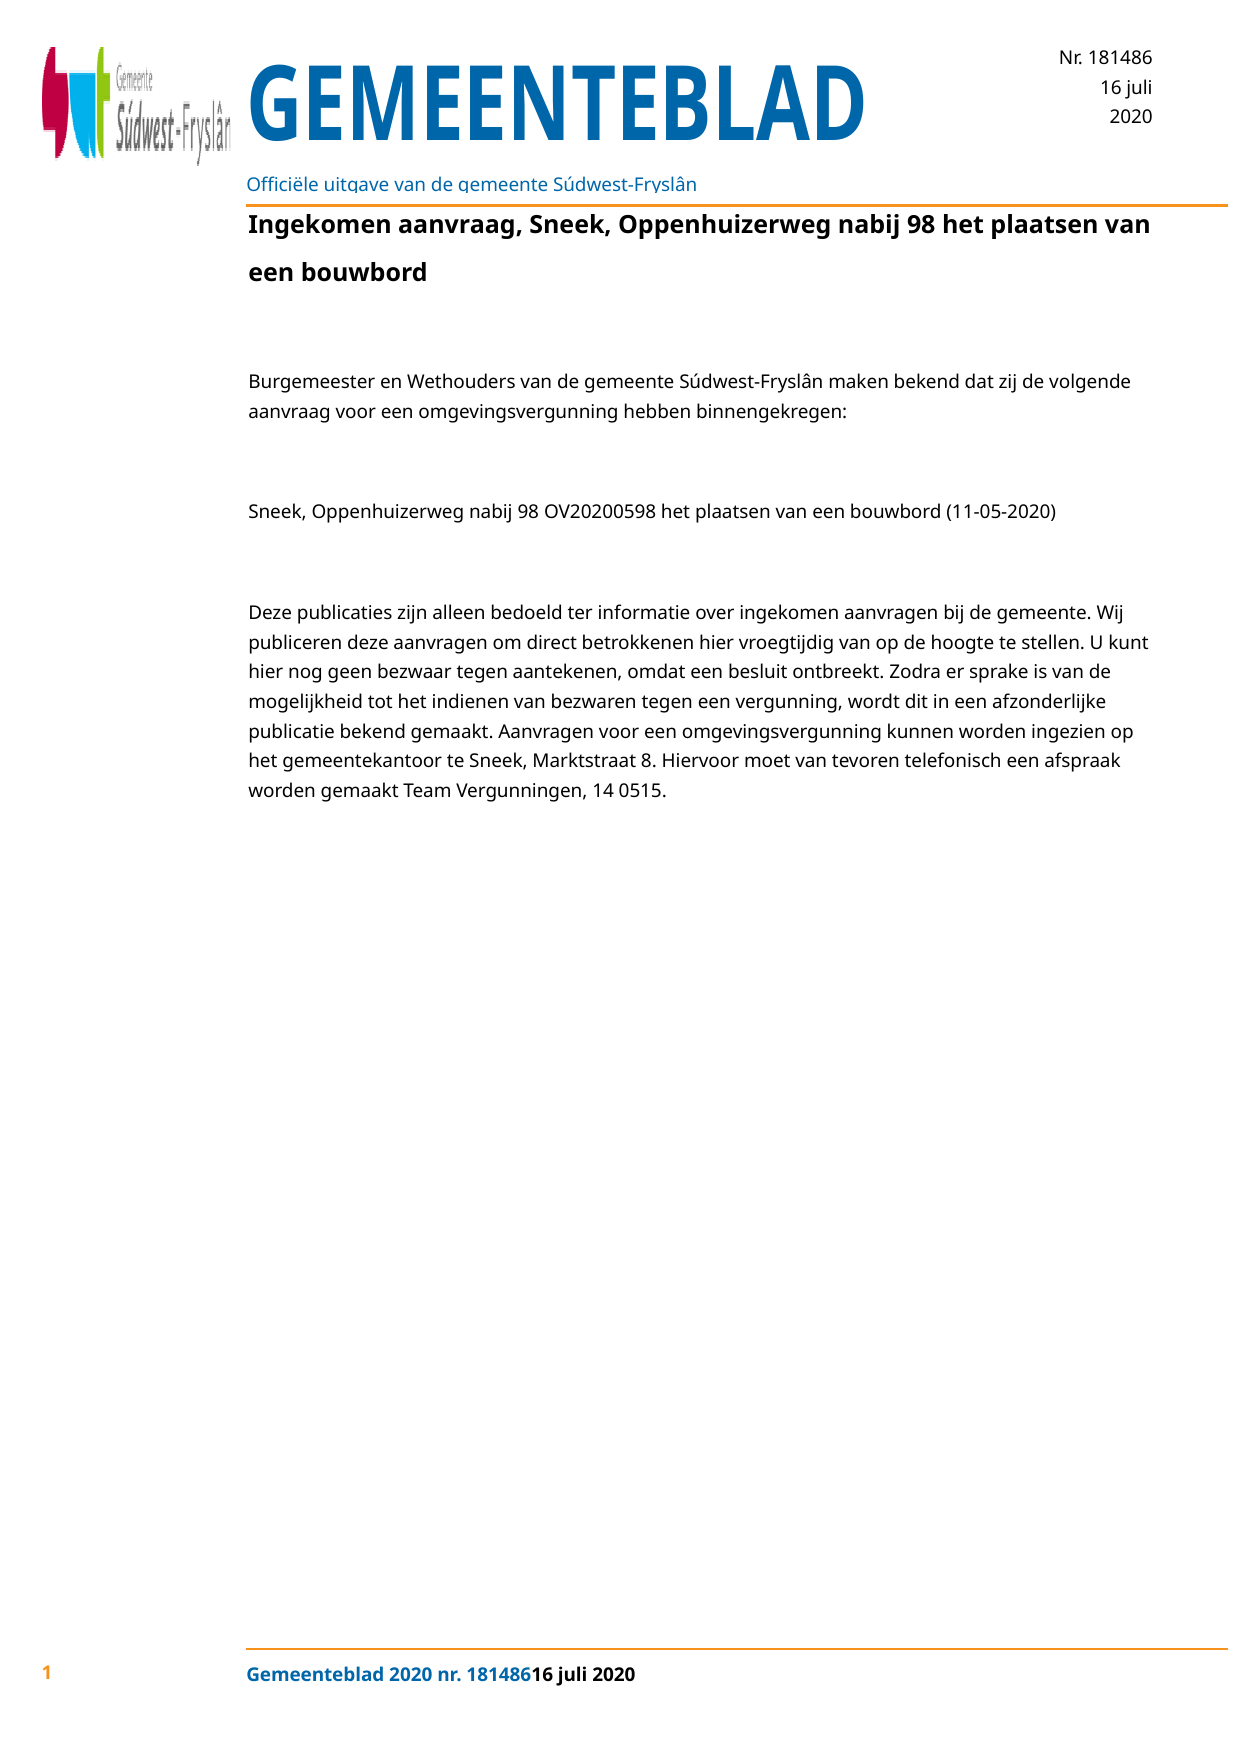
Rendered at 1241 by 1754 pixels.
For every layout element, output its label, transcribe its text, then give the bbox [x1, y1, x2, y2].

picture [41, 47, 231, 172]
text Deze publicaties zijn alleen bedoeld ter informatie over ingekomen aanvragen bij de gemeente. Wij publiceren deze aanvragen om direct betrokkenen hier vroegtijdig van op de hoogte te stellen. U kunt hier nog geen bezwaar tegen aantekenen, omdat een besluit ontbreekt. Zodra er sprake is van de mogelijkheid tot het indienen van bezwaren tegen een vergunning, wordt dit in een afzonderlijke publicatie bekend gemaakt. Aanvragen voor een omgevingsvergunning kunnen worden ingezien op het gemeentekantoor te Sneek, Marktstraat 8. Hiervoor moet van tevoren telefonisch een afspraak worden gemaakt Team Vergunningen, 14 0515. [248, 599, 1152, 803]
text Sneek, Oppenhuizerweg nabij 98 OV20200598 het plaatsen van een bouwbord (11-05-2020) [248, 499, 1152, 524]
text Burgemeester en Wethouders van de gemeente Súdwest-Fryslân maken bekend dat zij de volgende aanvraag voor een omgevingsvergunning hebben binnengekregen: [248, 368, 1152, 424]
text Ingekomen aanvraag, Sneek, Oppenhuizerweg nabij 98 het plaatsen van een bouwbord [248, 207, 1152, 288]
